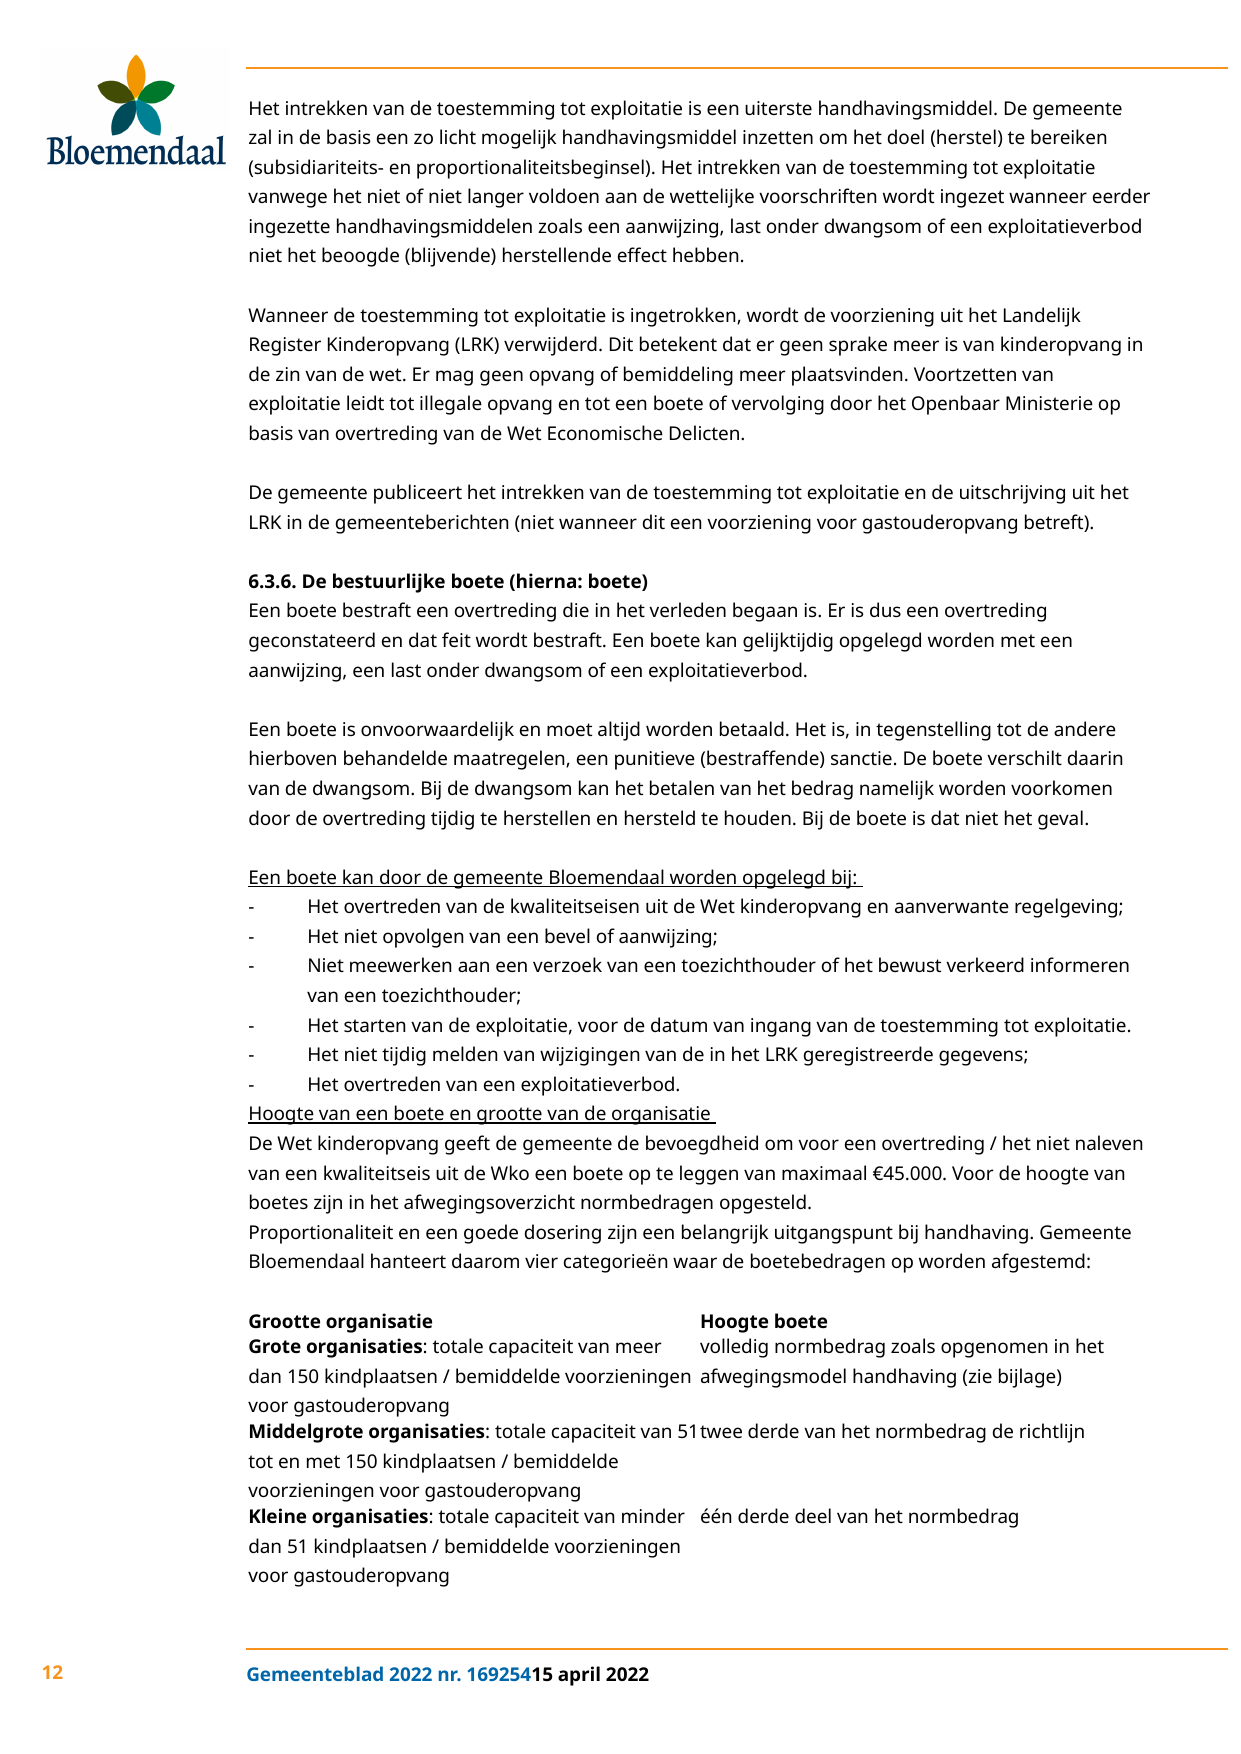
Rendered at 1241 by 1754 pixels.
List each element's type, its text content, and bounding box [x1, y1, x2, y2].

list Het niet opvolgen van een bevel of aanwijzing; [248, 923, 1152, 949]
list Het overtreden van een exploitatieverbod. [248, 1071, 1152, 1097]
text Het intrekken van de toestemming tot exploitatie is een uiterste handhavingsmiddel. De gemeente zal in de basis een zo licht mogelijk handhavingsmiddel inzetten om het doel (herstel) te bereiken (subsidiariteits- en proportionaliteitsbeginsel). Het intrekken van de toestemming tot exploitatie vanwege het niet of niet langer voldoen aan de wettelijke voorschriften wordt ingezet wanneer eerder ingezette handhavingsmiddelen zoals een aanwijzing, last onder dwangsom of een exploitatieverbod niet het beoogde (blijvende) herstellende effect hebben. [248, 95, 1152, 268]
text Een boete bestraft een overtreding die in het verleden begaan is. Er is dus een overtreding geconstateerd en dat feit wordt bestraft. Een boete kan gelijktijdig opgelegd worden met een aanwijzing, een last onder dwangsom of een exploitatieverbod. [248, 598, 1152, 683]
text De gemeente publiceert het intrekken van de toestemming tot exploitatie en de uitschrijving uit het LRK in de gemeenteberichten (niet wanneer dit een voorziening voor gastouderopvang betreft). [248, 479, 1152, 535]
text Hoogte van een boete en grootte van de organisatie [248, 1101, 1152, 1126]
list Het starten van de exploitatie, voor de datum van ingang van de toestemming tot exploitatie. [248, 1012, 1152, 1038]
text Een boete is onvoorwaardelijk en moet altijd worden betaald. Het is, in tegenstelling tot de andere hierboven behandelde maatregelen, een punitieve (bestraffende) sanctie. De boete verschilt daarin van de dwangsom. Bij de dwangsom kan het betalen van het bedrag namelijk worden voorkomen door de overtreding tijdig te herstellen en hersteld te houden. Bij de boete is dat niet het geval. [248, 716, 1152, 831]
text Proportionaliteit en een goede dosering zijn een belangrijk uitgangspunt bij handhaving. Gemeente Bloemendaal hanteert daarom vier categorieën waar de boetebedragen op worden afgestemd: [248, 1219, 1152, 1274]
text 6.3.6. De bestuurlijke boete (hierna: boete) [248, 568, 1152, 594]
list Het overtreden van de kwaliteitseisen uit de Wet kinderopvang en aanverwante regelgeving; [248, 893, 1152, 919]
picture [41, 47, 231, 172]
list Het niet tijdig melden van wijzigingen van de in het LRK geregistreerde gegevens; [248, 1041, 1152, 1067]
table_cell Kleine organisaties: totale capaciteit van minder dan 51 kindplaatsen / bemiddelde voorzieningen voor gastouderopvang [248, 1503, 700, 1588]
table_cell twee derde van het normbedrag de richtlijn [700, 1419, 1152, 1503]
table_header Hoogte boete [700, 1308, 1152, 1333]
text De Wet kinderopvang geeft de gemeente de bevoegdheid om voor een overtreding / het niet naleven van een kwaliteitseis uit de Wko een boete op te leggen van maximaal €45.000. Voor de hoogte van boetes zijn in het afwegingsoverzicht normbedragen opgesteld. [248, 1130, 1152, 1215]
table_cell één derde deel van het normbedrag [700, 1503, 1152, 1588]
list Niet meewerken aan een verzoek van een toezichthouder of het bewust verkeerd informeren van een toezichthouder; [248, 953, 1152, 1008]
table_cell volledig normbedrag zoals opgenomen in het afwegingsmodel handhaving (zie bijlage) [700, 1334, 1152, 1418]
table_cell Grote organisaties: totale capaciteit van meer dan 150 kindplaatsen / bemiddelde voorzieningen voor gastouderopvang [248, 1334, 700, 1418]
text Een boete kan door de gemeente Bloemendaal worden opgelegd bij: [248, 864, 1152, 890]
table_cell Middelgrote organisaties: totale capaciteit van 51 tot en met 150 kindplaatsen / bemiddelde voorzieningen voor gastouderopvang [248, 1419, 700, 1503]
text Wanneer de toestemming tot exploitatie is ingetrokken, wordt de voorziening uit het Landelijk Register Kinderopvang (LRK) verwijderd. Dit betekent dat er geen sprake meer is van kinderopvang in de zin van de wet. Er mag geen opvang of bemiddeling meer plaatsvinden. Voortzetten van exploitatie leidt tot illegale opvang en tot een boete of vervolging door het Openbaar Ministerie op basis van overtreding van de Wet Economische Delicten. [248, 302, 1152, 446]
table_header Grootte organisatie [248, 1308, 700, 1333]
